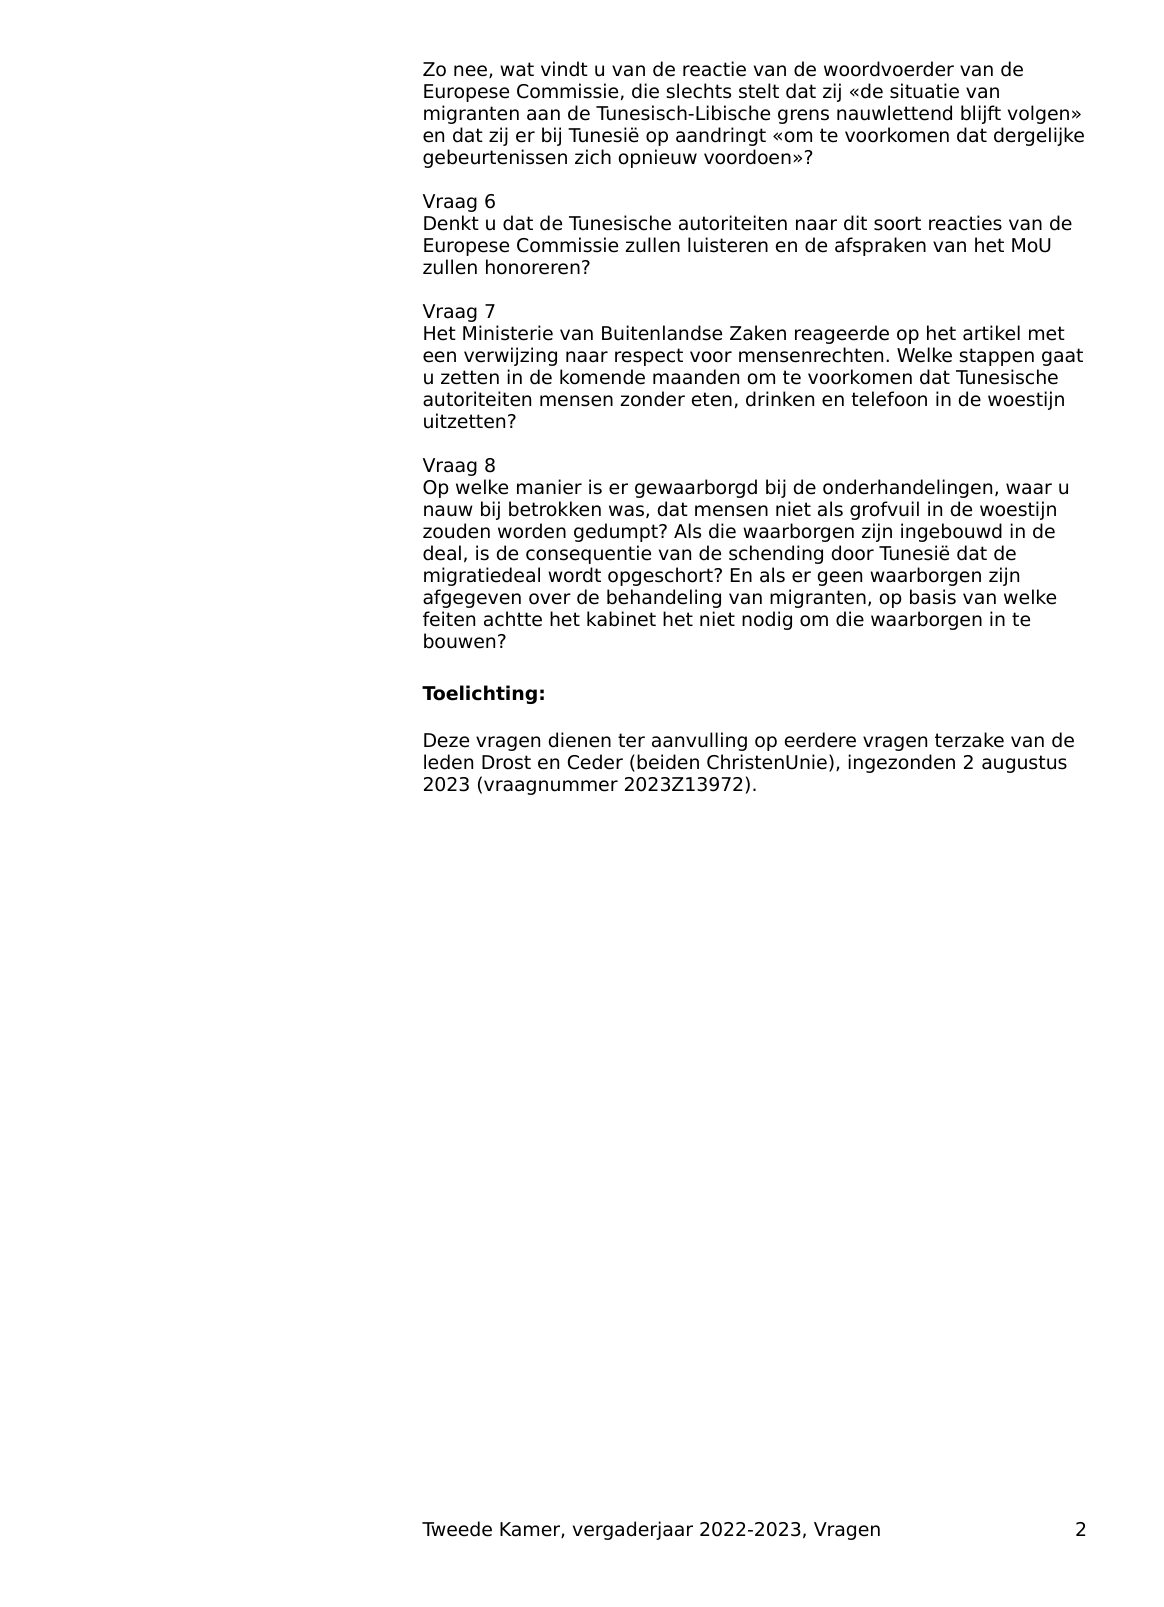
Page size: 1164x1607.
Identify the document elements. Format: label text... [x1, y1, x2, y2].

text Denkt u dat de Tunesische autoriteiten naar dit soort reacties van de Europese Commissie zullen luisteren en de afspraken van het MoU zullen honoreren? [422, 213, 1087, 279]
subtitle Toelichting: [422, 683, 1087, 705]
text Het Ministerie van Buitenlandse Zaken reageerde op het artikel met een verwijzing naar respect voor mensenrechten. Welke stappen gaat u zetten in de komende maanden om te voorkomen dat Tunesische autoriteiten mensen zonder eten, drinken en telefoon in de woestijn uitzetten? [422, 323, 1087, 433]
text Vraag 6 [422, 191, 1087, 213]
text Op welke manier is er gewaarborgd bij de onderhandelingen, waar u nauw bij betrokken was, dat mensen niet als grofvuil in de woestijn zouden worden gedumpt? Als die waarborgen zijn ingebouwd in de deal, is de consequentie van de schending door Tunesië dat de migratiedeal wordt opgeschort? En als er geen waarborgen zijn afgegeven over de behandeling van migranten, op basis van welke feiten achtte het kabinet het niet nodig om die waarborgen in te bouwen? [422, 477, 1087, 653]
text Deze vragen dienen ter aanvulling op eerdere vragen terzake van de leden Drost en Ceder (beiden ChristenUnie), ingezonden 2 augustus 2023 (vraagnummer 2023Z13972). [422, 730, 1087, 796]
text Vraag 8 [422, 455, 1087, 477]
text Vraag 7 [422, 301, 1087, 323]
text Zo nee, wat vindt u van de reactie van de woordvoerder van de Europese Commissie, die slechts stelt dat zij «de situatie van migranten aan de Tunesisch-Libische grens nauwlettend blijft volgen» en dat zij er bij Tunesië op aandringt «om te voorkomen dat dergelijke gebeurtenissen zich opnieuw voordoen»? [422, 59, 1087, 169]
